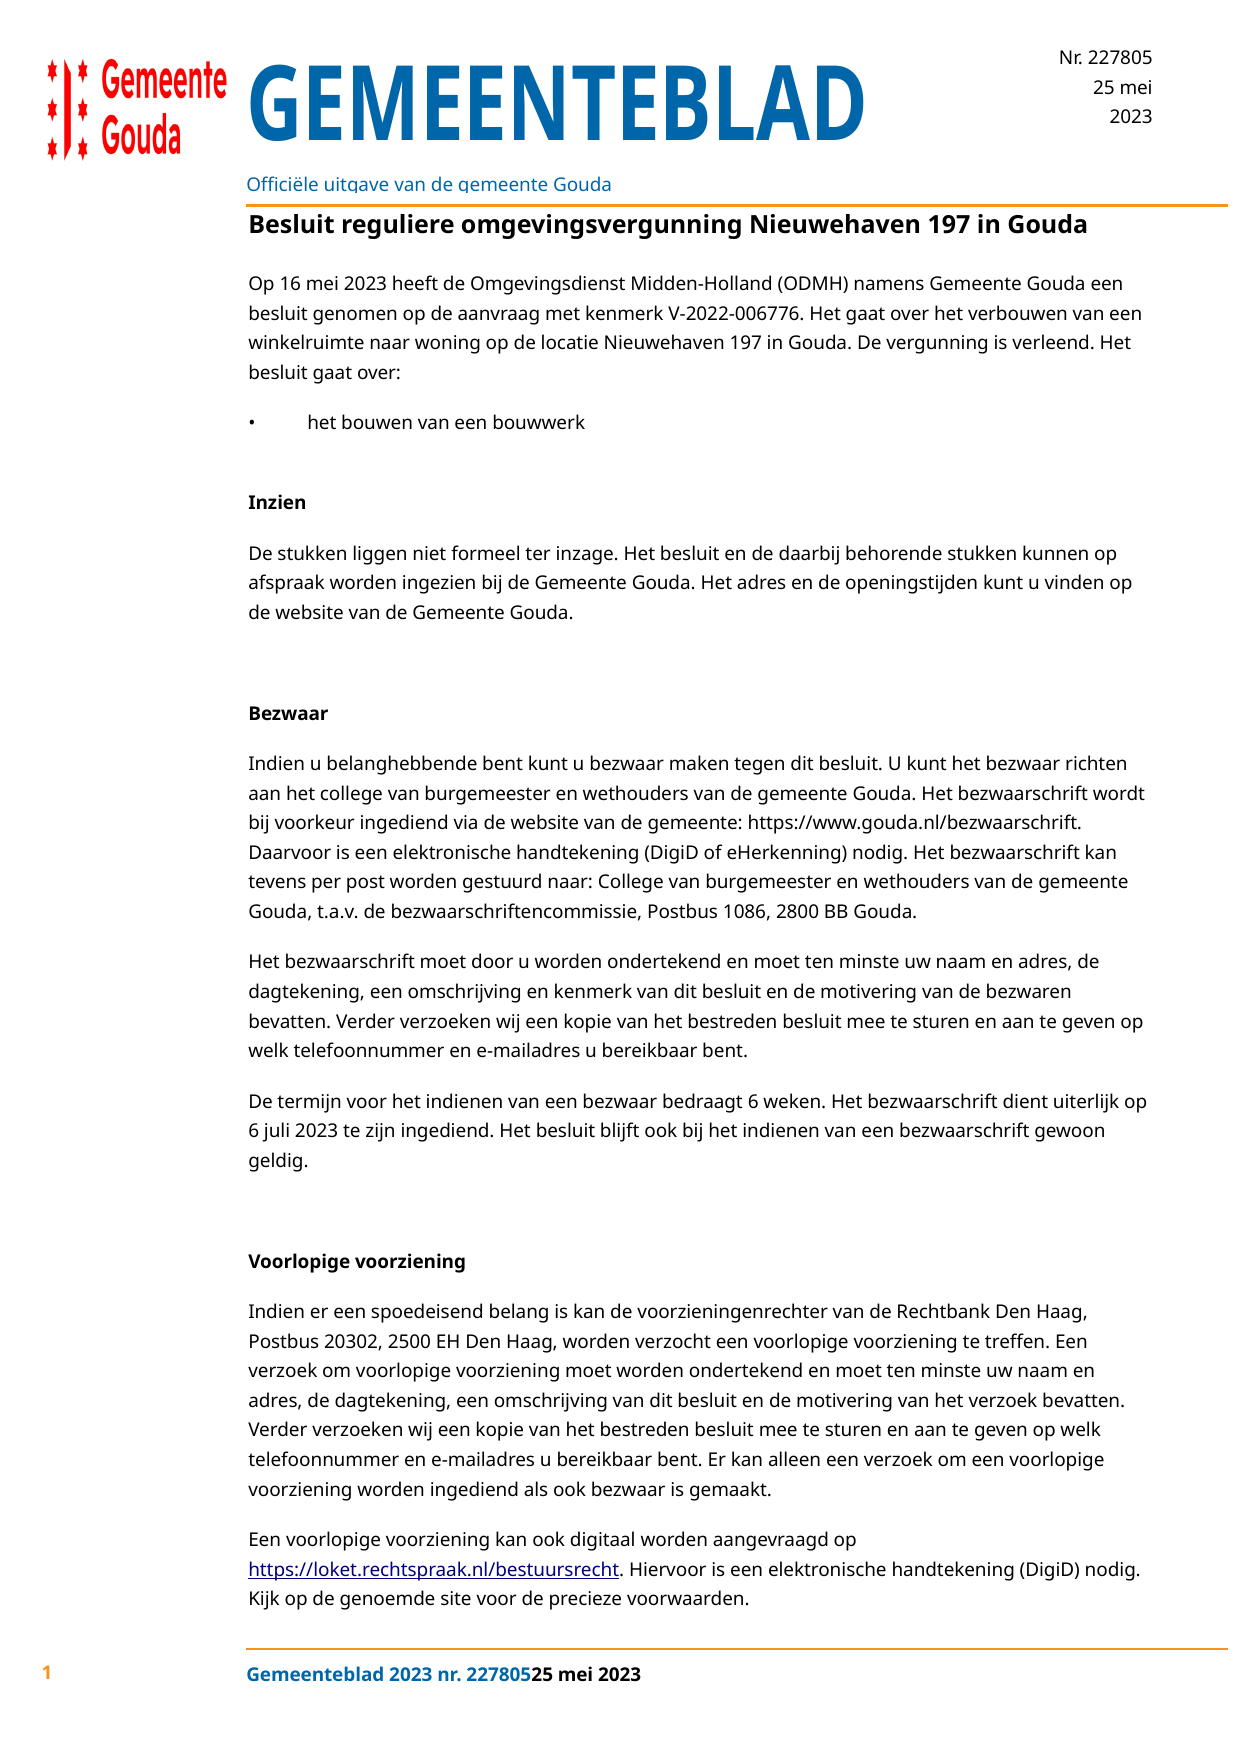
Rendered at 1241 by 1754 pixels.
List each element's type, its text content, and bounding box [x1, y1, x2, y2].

text De stukken liggen niet formeel ter inzage. Het besluit en de daarbij behorende stukken kunnen op afspraak worden ingezien bij de Gemeente Gouda. Het adres en de openingstijden kunt u vinden op de website van de Gemeente Gouda. [248, 540, 1152, 625]
text Op 16 mei 2023 heeft de Omgevingsdienst Midden-Holland (ODMH) namens Gemeente Gouda een besluit genomen op de aanvraag met kenmerk V-2022-006776. Het gaat over het verbouwen van een winkelruimte naar woning op de locatie Nieuwehaven 197 in Gouda. De vergunning is verleend. Het besluit gaat over: [248, 270, 1152, 385]
text De termijn voor het indienen van een bezwaar bedraagt 6 weken. Het bezwaarschrift dient uiterlijk op 6 juli 2023 te zijn ingediend. Het besluit blijft ook bij het indienen van een bezwaarschrift gewoon geldig. [248, 1088, 1152, 1173]
text Indien u belanghebbende bent kunt u bezwaar maken tegen dit besluit. U kunt het bezwaar richten aan het college van burgemeester en wethouders van de gemeente Gouda. Het bezwaarschrift wordt bij voorkeur ingediend via de website van de gemeente: https://www.gouda.nl/bezwaarschrift. Daarvoor is een elektronische handtekening (DigiD of eHerkenning) nodig. Het bezwaarschrift kan tevens per post worden gestuurd naar: College van burgemeester en wethouders van de gemeente Gouda, t.a.v. de bezwaarschriftencommissie, Postbus 1086, 2800 BB Gouda. [248, 750, 1152, 924]
picture [41, 47, 231, 172]
text Bezwaar [248, 700, 1152, 726]
text Een voorlopige voorziening kan ook digitaal worden aangevraagd op https://loket.rechtspraak.nl/bestuursrecht. Hiervoor is een elektronische handtekening (DigiD) nodig. Kijk op de genoemde site voor de precieze voorwaarden. [248, 1526, 1152, 1611]
text Het bezwaarschrift moet door u worden ondertekend en moet ten minste uw naam en adres, de dagtekening, een omschrijving en kenmerk van dit besluit en de motivering van de bezwaren bevatten. Verder verzoeken wij een kopie van het bestreden besluit mee te sturen en aan te geven op welk telefoonnummer en e-mailadres u bereikbaar bent. [248, 949, 1152, 1063]
text Voorlopige voorziening [248, 1248, 1152, 1273]
list het bouwen van een bouwwerk [248, 409, 1152, 435]
text Inzien [248, 489, 1152, 515]
text Besluit reguliere omgevingsvergunning Nieuwehaven 197 in Gouda [248, 207, 1152, 241]
text Indien er een spoedeisend belang is kan de voorzieningenrechter van de Rechtbank Den Haag, Postbus 20302, 2500 EH Den Haag, worden verzocht een voorlopige voorziening te treffen. Een verzoek om voorlopige voorziening moet worden ondertekend en moet ten minste uw naam en adres, de dagtekening, een omschrijving van dit besluit en de motivering van het verzoek bevatten. Verder verzoeken wij een kopie van het bestreden besluit mee te sturen en aan te geven op welk telefoonnummer en e-mailadres u bereikbaar bent. Er kan alleen een verzoek om een voorlopige voorziening worden ingediend als ook bezwaar is gemaakt. [248, 1298, 1152, 1501]
